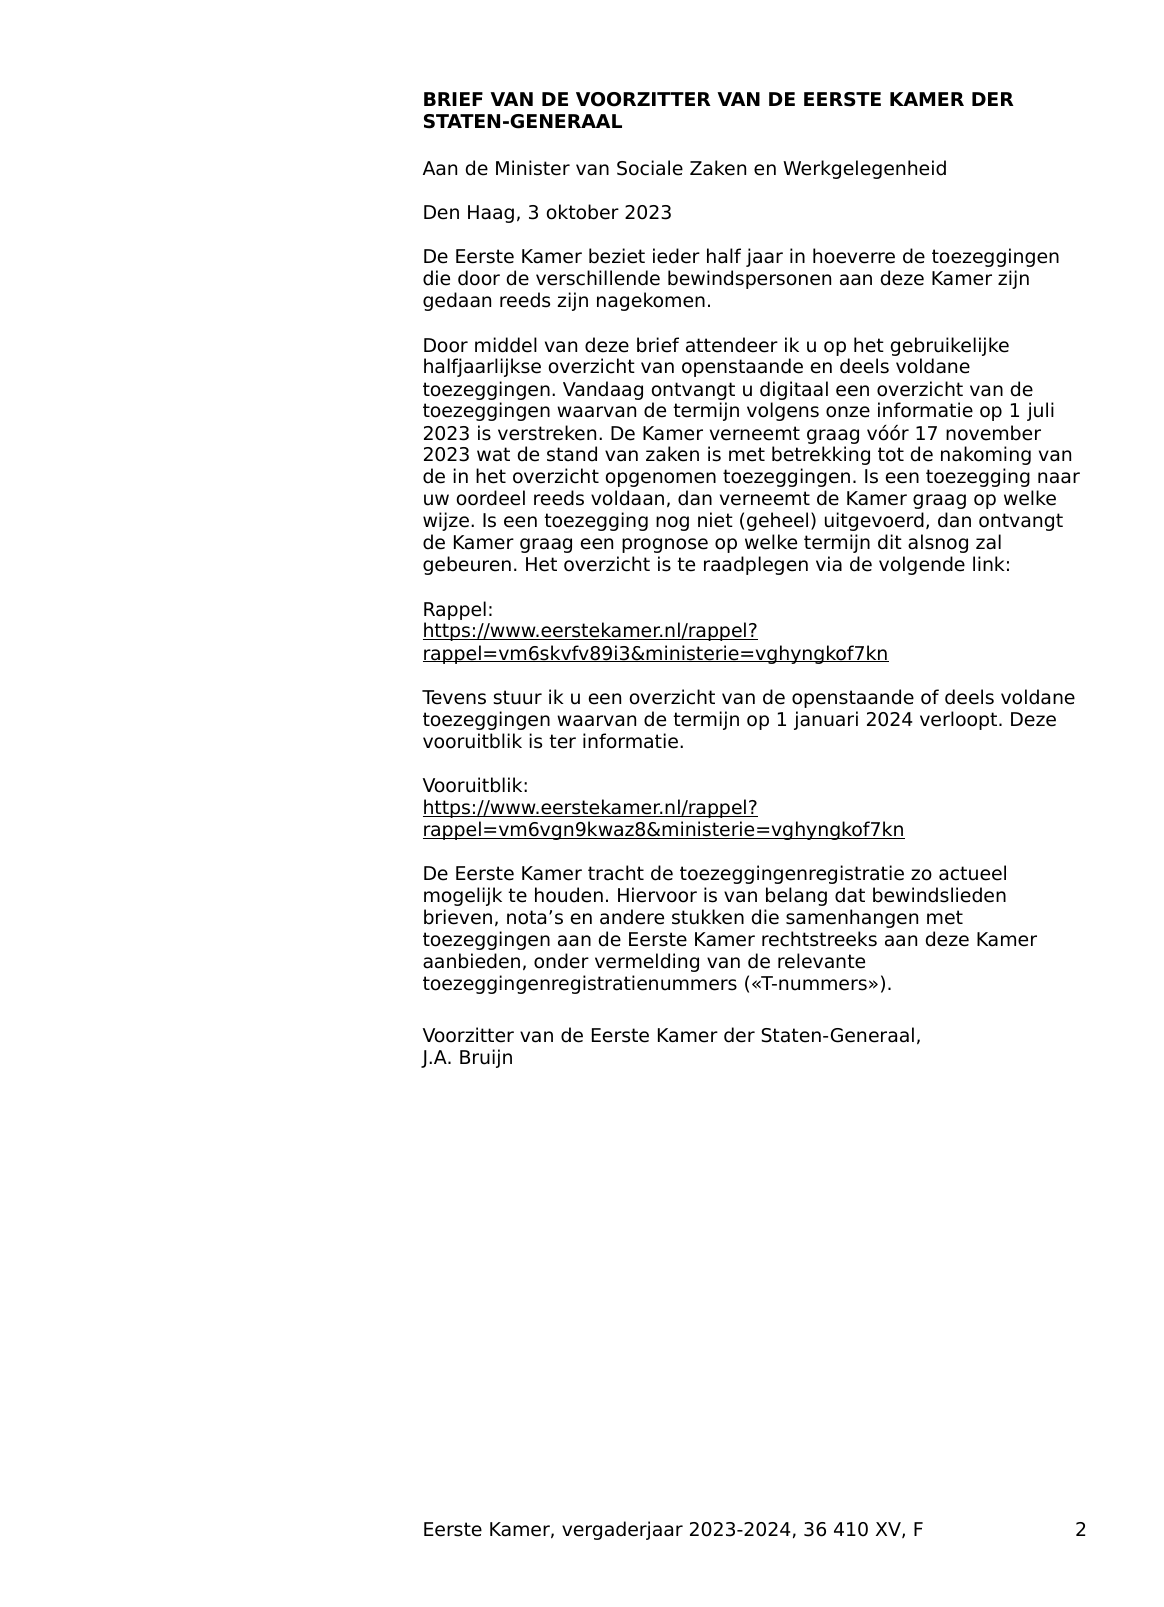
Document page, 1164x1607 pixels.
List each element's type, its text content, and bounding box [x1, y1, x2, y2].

text Vooruitblik: [422, 775, 1087, 797]
text Door middel van deze brief attendeer ik u op het gebruikelijke halfjaarlijkse overzicht van openstaande en deels voldane toezeggingen. Vandaag ontvangt u digitaal een overzicht van de toezeggingen waarvan de termijn volgens onze informatie op 1 juli 2023 is verstreken. De Kamer verneemt graag vóór 17 november 2023 wat de stand van zaken is met betrekking tot de nakoming van de in het overzicht opgenomen toezeggingen. Is een toezegging naar uw oordeel reeds voldaan, dan verneemt de Kamer graag op welke wijze. Is een toezegging nog niet (geheel) uitgevoerd, dan ontvangt de Kamer graag een prognose op welke termijn dit alsnog zal gebeuren. Het overzicht is te raadplegen via de volgende link: [422, 334, 1087, 576]
text https://www.eerstekamer.nl/rappel?rappel=vm6skvfv89i3&ministerie=vghyngkof7kn [422, 620, 1087, 664]
subtitle BRIEF VAN DE VOORZITTER VAN DE EERSTE KAMER DER STATEN-GENERAAL [422, 89, 1087, 133]
text De Eerste Kamer beziet ieder half jaar in hoeverre de toezeggingen die door de verschillende bewindspersonen aan deze Kamer zijn gedaan reeds zijn nagekomen. [422, 246, 1087, 312]
text https://www.eerstekamer.nl/rappel?rappel=vm6vgn9kwaz8&ministerie=vghyngkof7kn [422, 797, 1087, 841]
text Tevens stuur ik u een overzicht van de openstaande of deels voldane toezeggingen waarvan de termijn op 1 januari 2024 verloopt. Deze vooruitblik is ter informatie. [422, 687, 1087, 752]
text Aan de Minister van Sociale Zaken en Werkgelegenheid [422, 158, 1087, 180]
text Den Haag, 3 oktober 2023 [422, 202, 1087, 224]
text Rappel: [422, 598, 1087, 620]
text Voorzitter van de Eerste Kamer der Staten-Generaal, J.A. Bruijn [422, 1025, 1087, 1069]
text De Eerste Kamer tracht de toezeggingenregistratie zo actueel mogelijk te houden. Hiervoor is van belang dat bewindslieden brieven, nota’s en andere stukken die samenhangen met toezeggingen aan de Eerste Kamer rechtstreeks aan deze Kamer aanbieden, onder vermelding van de relevante toezeggingenregistratienummers («T-nummers»). [422, 863, 1087, 995]
